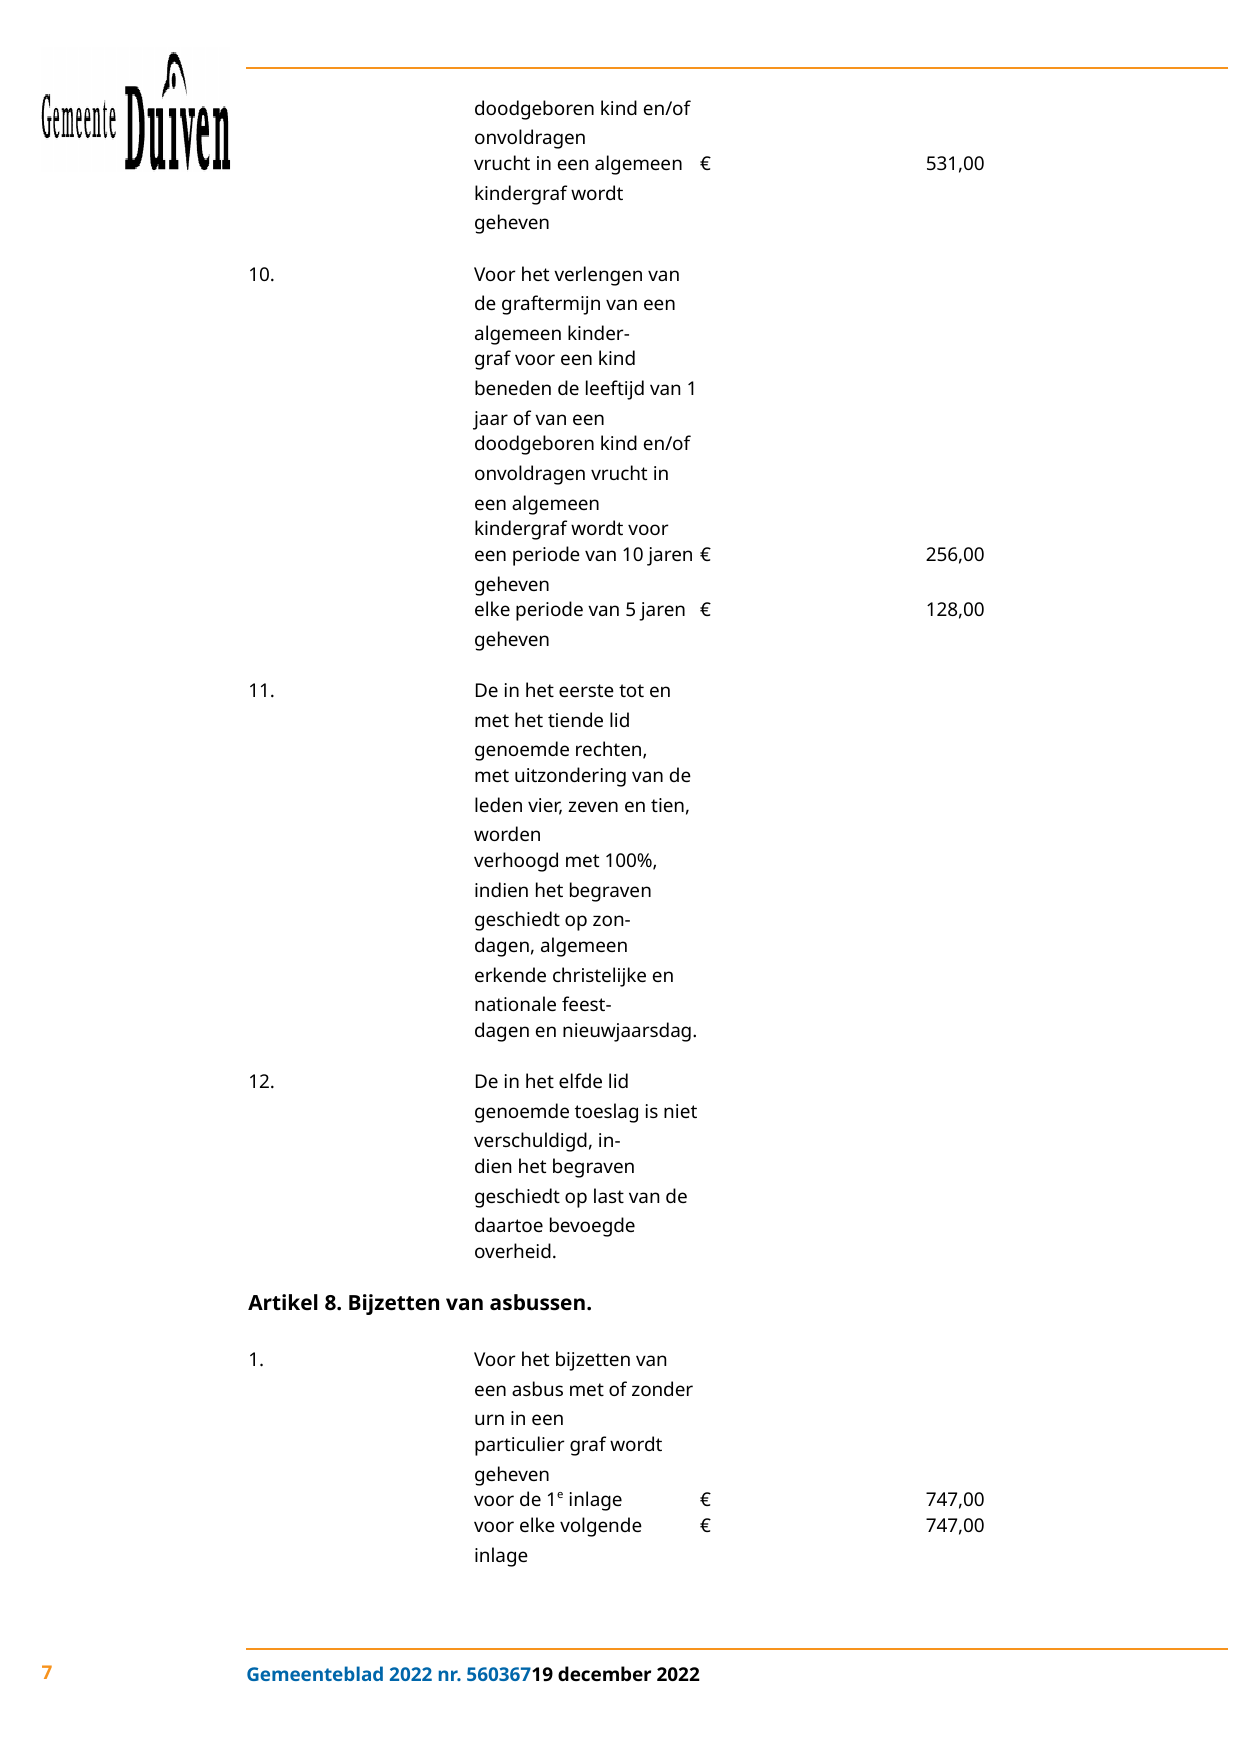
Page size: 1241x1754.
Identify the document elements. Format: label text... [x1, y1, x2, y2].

table_cell [926, 431, 1152, 515]
table_cell [926, 1154, 1152, 1238]
table_header 1. [248, 1346, 474, 1431]
table_cell [926, 652, 1152, 677]
table_cell voor elke volgende inlage [474, 1512, 700, 1567]
table_cell [700, 1431, 926, 1486]
text Artikel 8. Bijzetten van asbussen. [248, 1288, 1152, 1317]
table_cell [926, 932, 1152, 1017]
table_cell [700, 515, 926, 541]
table_cell [474, 1568, 700, 1593]
table_cell kindergraf wordt voor [474, 515, 700, 541]
table_cell 128,00 [926, 596, 1152, 652]
table_cell [248, 431, 474, 515]
table_cell [926, 235, 1152, 261]
table_cell [248, 150, 474, 235]
table_cell [700, 1069, 926, 1153]
table_cell [926, 346, 1152, 431]
table_cell [700, 763, 926, 847]
table_cell doodgeboren kind en/of onvoldragen vrucht in een algemeen [474, 431, 700, 515]
table_cell [248, 932, 474, 1017]
table_cell Voor het verlengen van de graftermijn van een algemeen kinder- [474, 261, 700, 346]
table_cell [248, 847, 474, 932]
table_cell dagen, algemeen erkende christelijke en nationale feest- [474, 932, 700, 1017]
table_cell € [700, 1486, 926, 1512]
table_cell [926, 678, 1152, 762]
table_cell 747,00 [926, 1486, 1152, 1512]
table_cell een periode van 10 jaren geheven [474, 541, 700, 596]
table_cell € [700, 1512, 926, 1567]
table_cell particulier graf wordt geheven [474, 1431, 700, 1486]
table_cell [700, 678, 926, 762]
table_cell [700, 95, 926, 150]
table_cell elke periode van 5 jaren geheven [474, 596, 700, 652]
table_cell [926, 1043, 1152, 1068]
table_cell [700, 431, 926, 515]
table_cell [248, 541, 474, 596]
table_cell voor de 1e inlage [474, 1486, 700, 1512]
table_cell [474, 652, 700, 677]
table_cell [700, 652, 926, 677]
table_cell € [700, 596, 926, 652]
table_cell [248, 95, 474, 150]
table_cell 531,00 [926, 150, 1152, 235]
table_cell [926, 1017, 1152, 1043]
table_cell vrucht in een algemeen kindergraf wordt geheven [474, 150, 700, 235]
table_cell [248, 1043, 474, 1068]
table_cell [248, 235, 474, 261]
table_header [926, 1346, 1152, 1431]
table_cell [926, 1568, 1152, 1593]
table_cell [926, 1431, 1152, 1486]
table_cell [248, 1238, 474, 1264]
table_cell 747,00 [926, 1512, 1152, 1567]
table_cell [700, 261, 926, 346]
table_cell [248, 1154, 474, 1238]
table_cell 12. [248, 1069, 474, 1153]
table_cell graf voor een kind beneden de leeftijd van 1 jaar of van een [474, 346, 700, 431]
table_cell [248, 1486, 474, 1512]
table_cell De in het elfde lid genoemde toeslag is niet verschuldigd, in- [474, 1069, 700, 1153]
table_cell [700, 346, 926, 431]
table_cell 11. [248, 678, 474, 762]
table_cell [700, 1238, 926, 1264]
table_cell verhoogd met 100%, indien het begraven geschiedt op zon- [474, 847, 700, 932]
table_cell [700, 932, 926, 1017]
table_cell [926, 1238, 1152, 1264]
table_cell [474, 235, 700, 261]
table_cell [248, 1512, 474, 1567]
table_header Voor het bijzetten van een asbus met of zonder urn in een [474, 1346, 700, 1431]
table_cell [248, 1017, 474, 1043]
table_cell € [700, 541, 926, 596]
table_cell De in het eerste tot en met het tiende lid genoemde rechten, [474, 678, 700, 762]
table_cell dien het begraven geschiedt op last van de daartoe bevoegde [474, 1154, 700, 1238]
table_cell [700, 1017, 926, 1043]
table_cell [248, 596, 474, 652]
table_cell dagen en nieuwjaarsdag. [474, 1017, 700, 1043]
table_cell overheid. [474, 1238, 700, 1264]
table_header [700, 1346, 926, 1431]
table_cell [700, 235, 926, 261]
table_cell [700, 1154, 926, 1238]
table_cell [926, 1069, 1152, 1153]
table_cell [474, 1043, 700, 1068]
table_cell [926, 515, 1152, 541]
table_cell [926, 95, 1152, 150]
table_cell [248, 515, 474, 541]
table_cell [248, 1431, 474, 1486]
table_cell [700, 1043, 926, 1068]
table_cell [926, 763, 1152, 847]
table_cell [700, 1568, 926, 1593]
table_cell doodgeboren kind en/of onvoldragen [474, 95, 700, 150]
table_cell 256,00 [926, 541, 1152, 596]
table_cell [248, 763, 474, 847]
table_cell met uitzondering van de leden vier, zeven en tien, worden [474, 763, 700, 847]
table_cell [700, 847, 926, 932]
table_cell [248, 346, 474, 431]
picture [41, 47, 231, 172]
table_cell € [700, 150, 926, 235]
table_cell [248, 652, 474, 677]
table_cell [248, 1568, 474, 1593]
table_cell [926, 261, 1152, 346]
table_cell 10. [248, 261, 474, 346]
table_cell [926, 847, 1152, 932]
